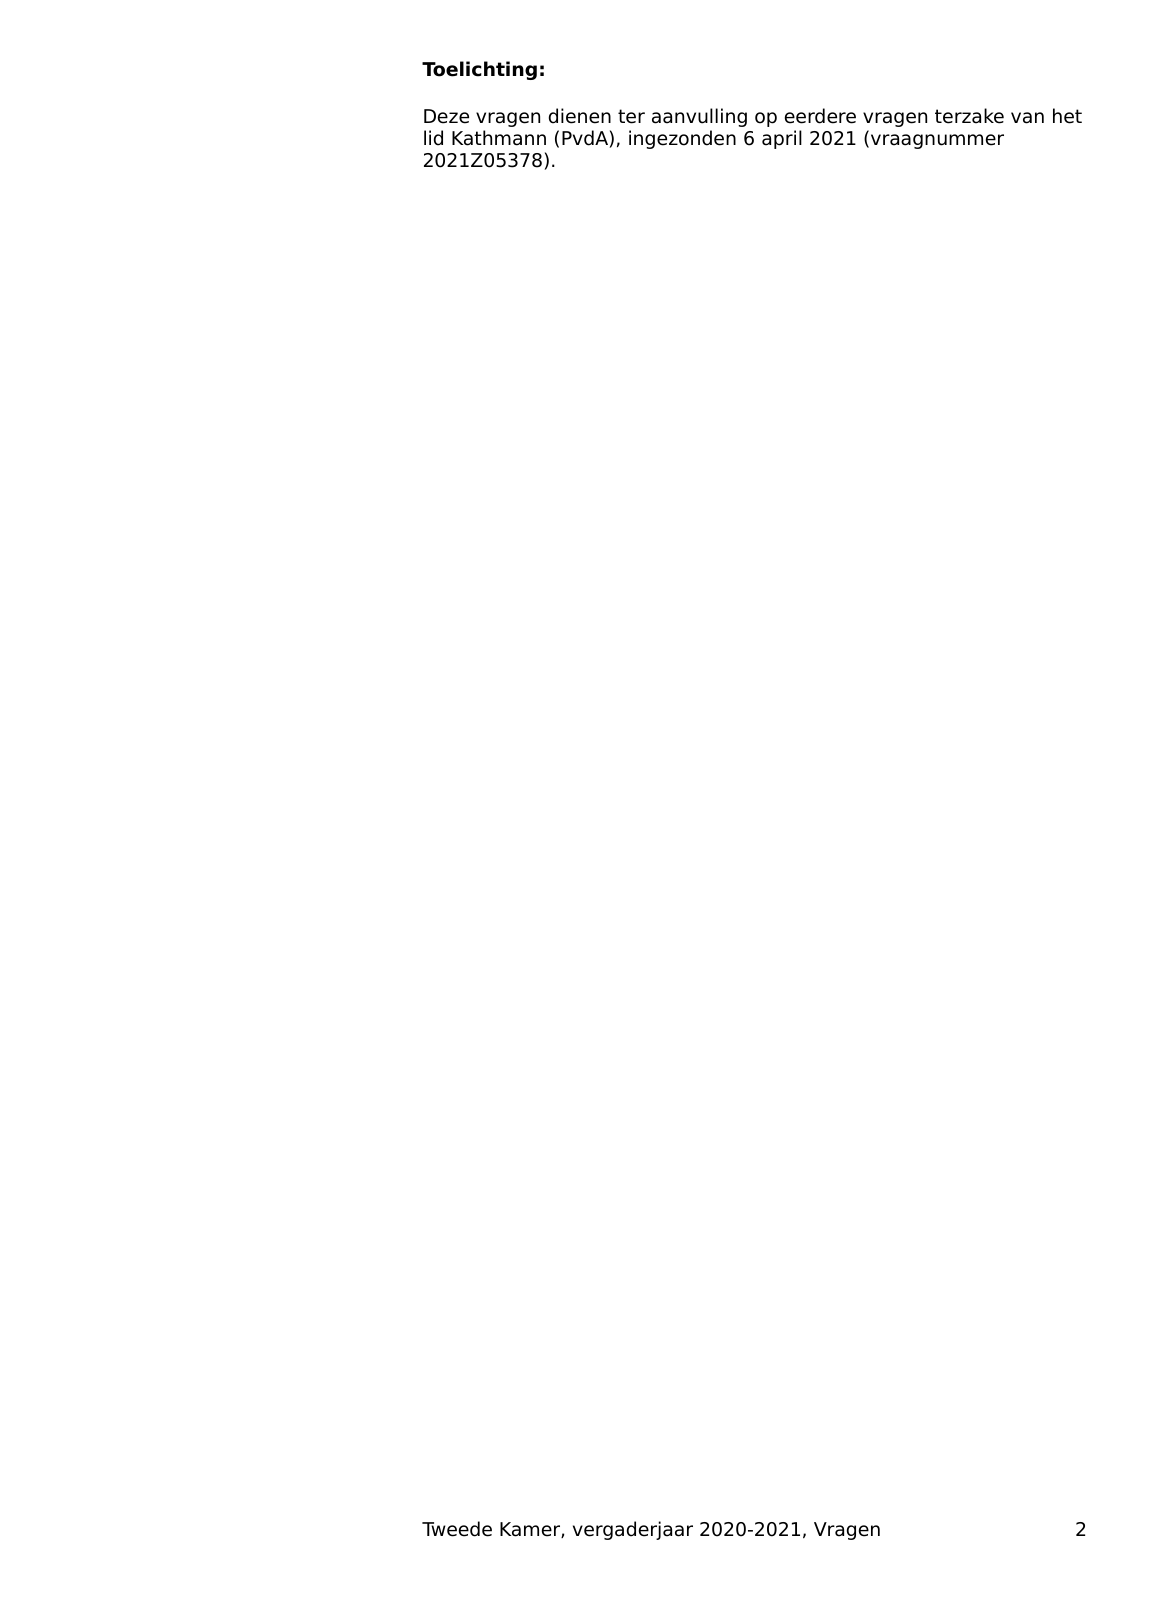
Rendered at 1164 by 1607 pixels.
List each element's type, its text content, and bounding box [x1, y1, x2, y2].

subtitle Toelichting: [422, 59, 1087, 81]
text Deze vragen dienen ter aanvulling op eerdere vragen terzake van het lid Kathmann (PvdA), ingezonden 6 april 2021 (vraagnummer 2021Z05378). [422, 106, 1087, 172]
